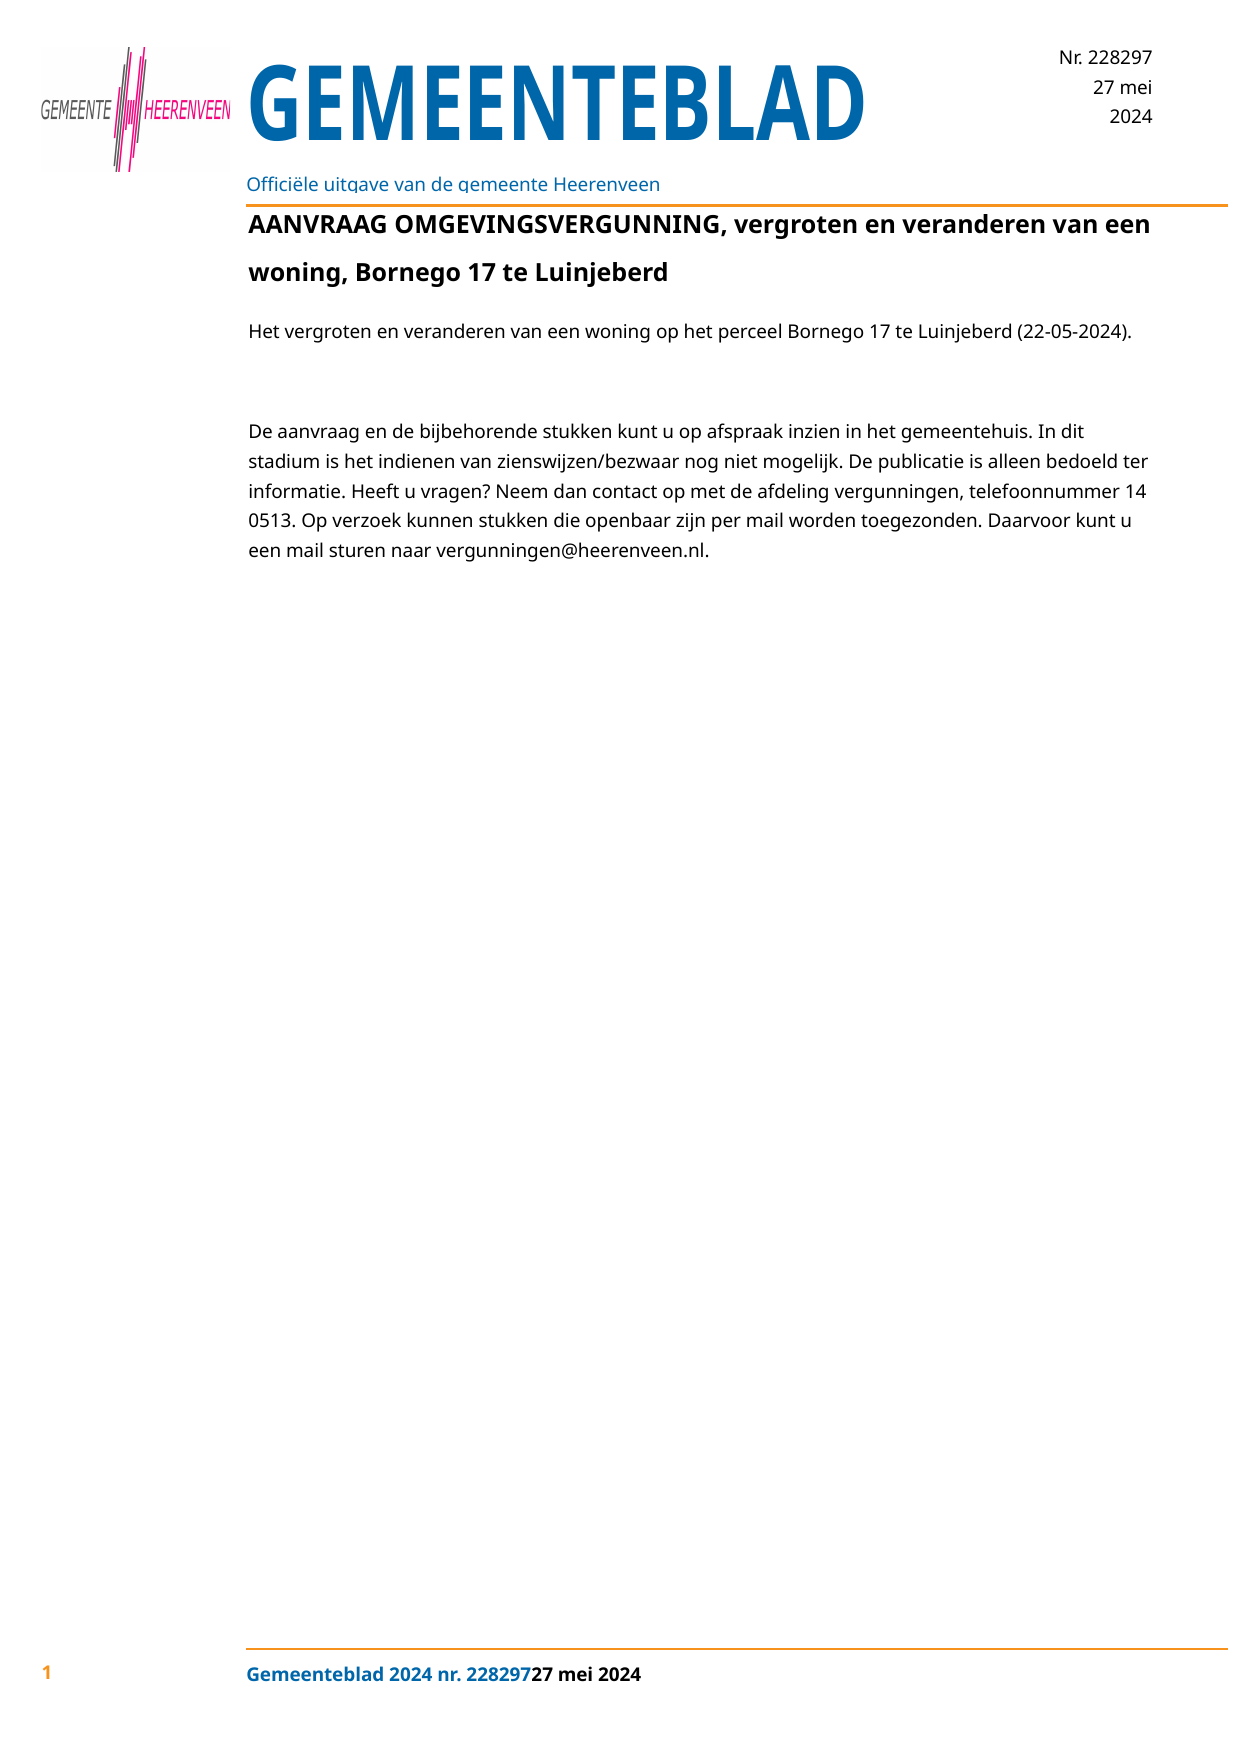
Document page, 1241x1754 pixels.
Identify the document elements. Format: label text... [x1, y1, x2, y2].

text AANVRAAG OMGEVINGSVERGUNNING, vergroten en veranderen van een woning, Bornego 17 te Luinjeberd [248, 207, 1152, 288]
picture [41, 47, 231, 172]
text Het vergroten en veranderen van een woning op het perceel Bornego 17 te Luinjeberd (22-05-2024). [248, 318, 1152, 344]
text De aanvraag en de bijbehorende stukken kunt u op afspraak inzien in het gemeentehuis. In dit stadium is het indienen van zienswijzen/bezwaar nog niet mogelijk. De publicatie is alleen bedoeld ter informatie. Heeft u vragen? Neem dan contact op met de afdeling vergunningen, telefoonnummer 14 0513. Op verzoek kunnen stukken die openbaar zijn per mail worden toegezonden. Daarvoor kunt u een mail sturen naar vergunningen@heerenveen.nl. [248, 419, 1152, 563]
